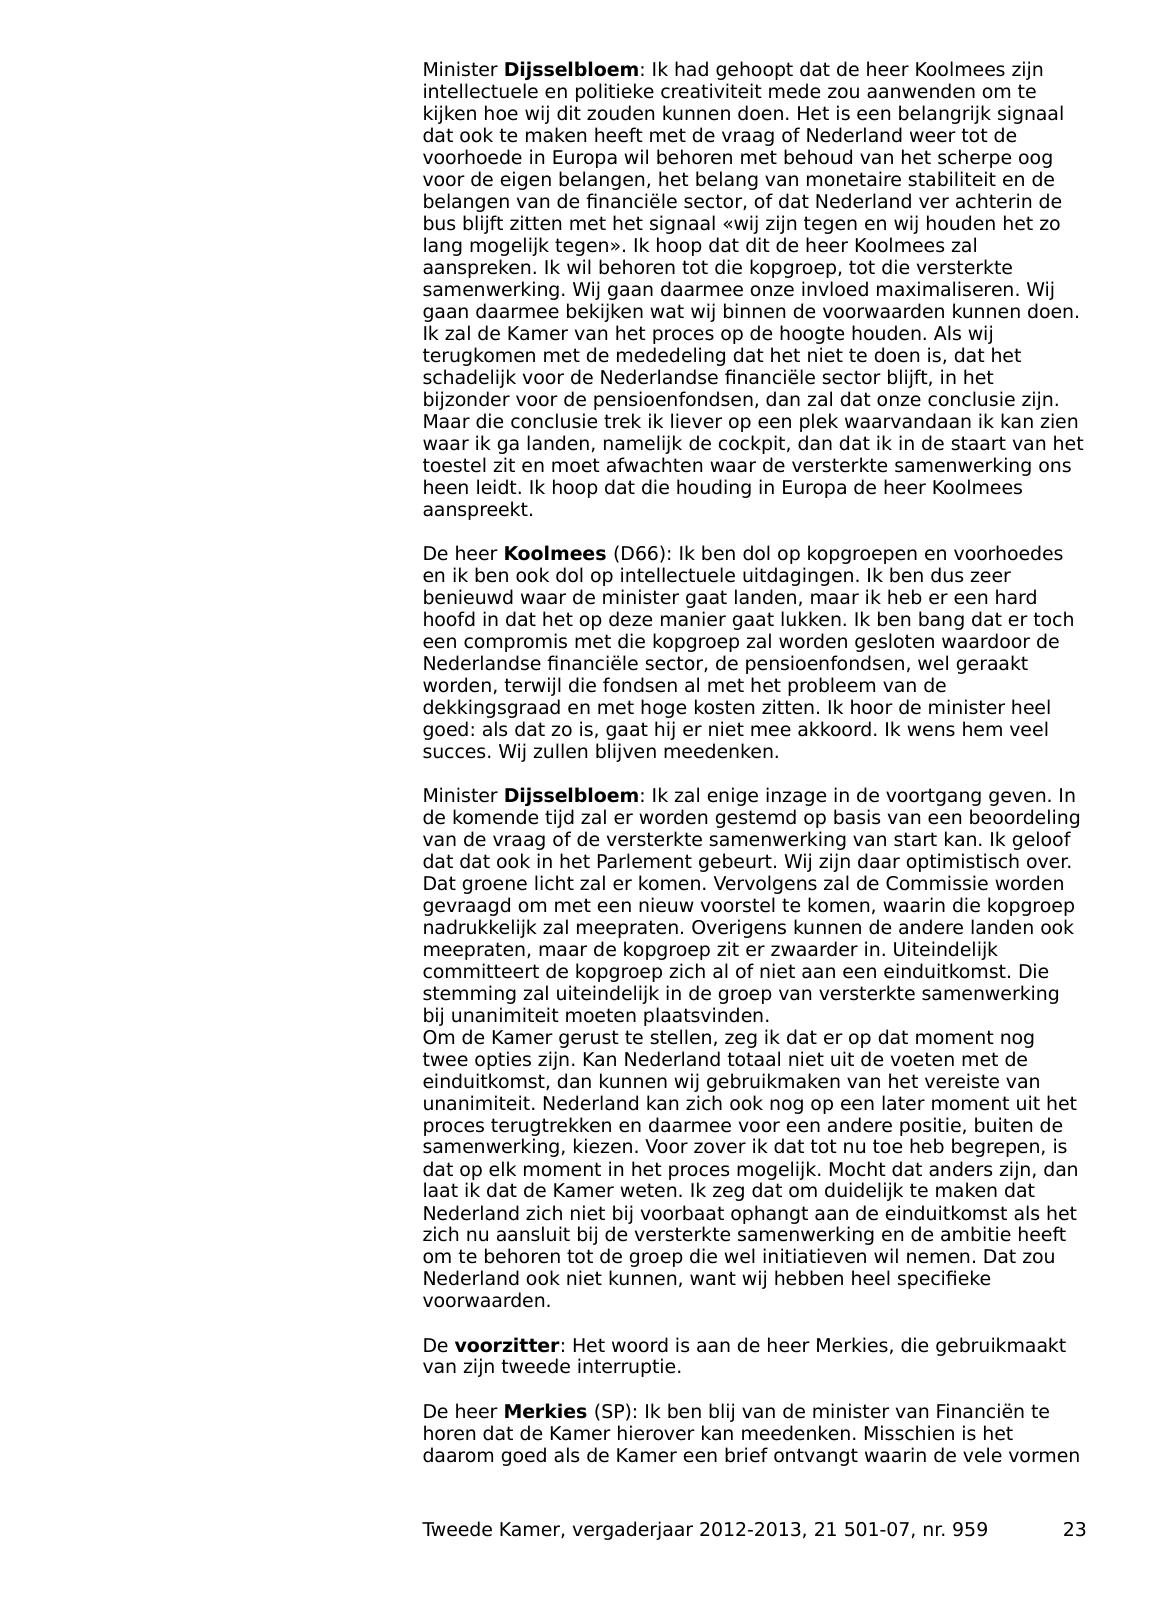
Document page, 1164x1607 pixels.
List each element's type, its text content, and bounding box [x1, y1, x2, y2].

text De heer Merkies (SP): Ik ben blij van de minister van Financiën te horen dat de Kamer hierover kan meedenken. Misschien is het daarom goed als de Kamer een brief ontvangt waarin de vele vormen [422, 1401, 1087, 1467]
text Minister Dijsselbloem: Ik had gehoopt dat de heer Koolmees zijn intellectuele en politieke creativiteit mede zou aanwenden om te kijken hoe wij dit zouden kunnen doen. Het is een belangrijk signaal dat ook te maken heeft met de vraag of Nederland weer tot de voorhoede in Europa wil behoren met behoud van het scherpe oog voor de eigen belangen, het belang van monetaire stabiliteit en de belangen van de financiële sector, of dat Nederland ver achterin de bus blijft zitten met het signaal «wij zijn tegen en wij houden het zo lang mogelijk tegen». Ik hoop dat dit de heer Koolmees zal aanspreken. Ik wil behoren tot die kopgroep, tot die versterkte samenwerking. Wij gaan daarmee onze invloed maximaliseren. Wij gaan daarmee bekijken wat wij binnen de voorwaarden kunnen doen. Ik zal de Kamer van het proces op de hoogte houden. Als wij terugkomen met de mededeling dat het niet te doen is, dat het schadelijk voor de Nederlandse financiële sector blijft, in het bijzonder voor de pensioenfondsen, dan zal dat onze conclusie zijn. Maar die conclusie trek ik liever op een plek waarvandaan ik kan zien waar ik ga landen, namelijk de cockpit, dan dat ik in de staart van het toestel zit en moet afwachten waar de versterkte samenwerking ons heen leidt. Ik hoop dat die houding in Europa de heer Koolmees aanspreekt. [422, 59, 1087, 521]
text Om de Kamer gerust te stellen, zeg ik dat er op dat moment nog twee opties zijn. Kan Nederland totaal niet uit de voeten met de einduitkomst, dan kunnen wij gebruikmaken van het vereiste van unanimiteit. Nederland kan zich ook nog op een later moment uit het proces terugtrekken en daarmee voor een andere positie, buiten de samenwerking, kiezen. Voor zover ik dat tot nu toe heb begrepen, is dat op elk moment in het proces mogelijk. Mocht dat anders zijn, dan laat ik dat de Kamer weten. Ik zeg dat om duidelijk te maken dat Nederland zich niet bij voorbaat ophangt aan de einduitkomst als het zich nu aansluit bij de versterkte samenwerking en de ambitie heeft om te behoren tot de groep die wel initiatieven wil nemen. Dat zou Nederland ook niet kunnen, want wij hebben heel specifieke voorwaarden. [422, 1027, 1087, 1312]
text De heer Koolmees (D66): Ik ben dol op kopgroepen en voorhoedes en ik ben ook dol op intellectuele uitdagingen. Ik ben dus zeer benieuwd waar de minister gaat landen, maar ik heb er een hard hoofd in dat het op deze manier gaat lukken. Ik ben bang dat er toch een compromis met die kopgroep zal worden gesloten waardoor de Nederlandse financiële sector, de pensioenfondsen, wel geraakt worden, terwijl die fondsen al met het probleem van de dekkingsgraad en met hoge kosten zitten. Ik hoor de minister heel goed: als dat zo is, gaat hij er niet mee akkoord. Ik wens hem veel succes. Wij zullen blijven meedenken. [422, 543, 1087, 763]
text De voorzitter: Het woord is aan de heer Merkies, die gebruikmaakt van zijn tweede interruptie. [422, 1334, 1087, 1378]
text Minister Dijsselbloem: Ik zal enige inzage in de voortgang geven. In de komende tijd zal er worden gestemd op basis van een beoordeling van de vraag of de versterkte samenwerking van start kan. Ik geloof dat dat ook in het Parlement gebeurt. Wij zijn daar optimistisch over. Dat groene licht zal er komen. Vervolgens zal de Commissie worden gevraagd om met een nieuw voorstel te komen, waarin die kopgroep nadrukkelijk zal meepraten. Overigens kunnen de andere landen ook meepraten, maar de kopgroep zit er zwaarder in. Uiteindelijk committeert de kopgroep zich al of niet aan een einduitkomst. Die stemming zal uiteindelijk in de groep van versterkte samenwerking bij unanimiteit moeten plaatsvinden. [422, 785, 1087, 1027]
